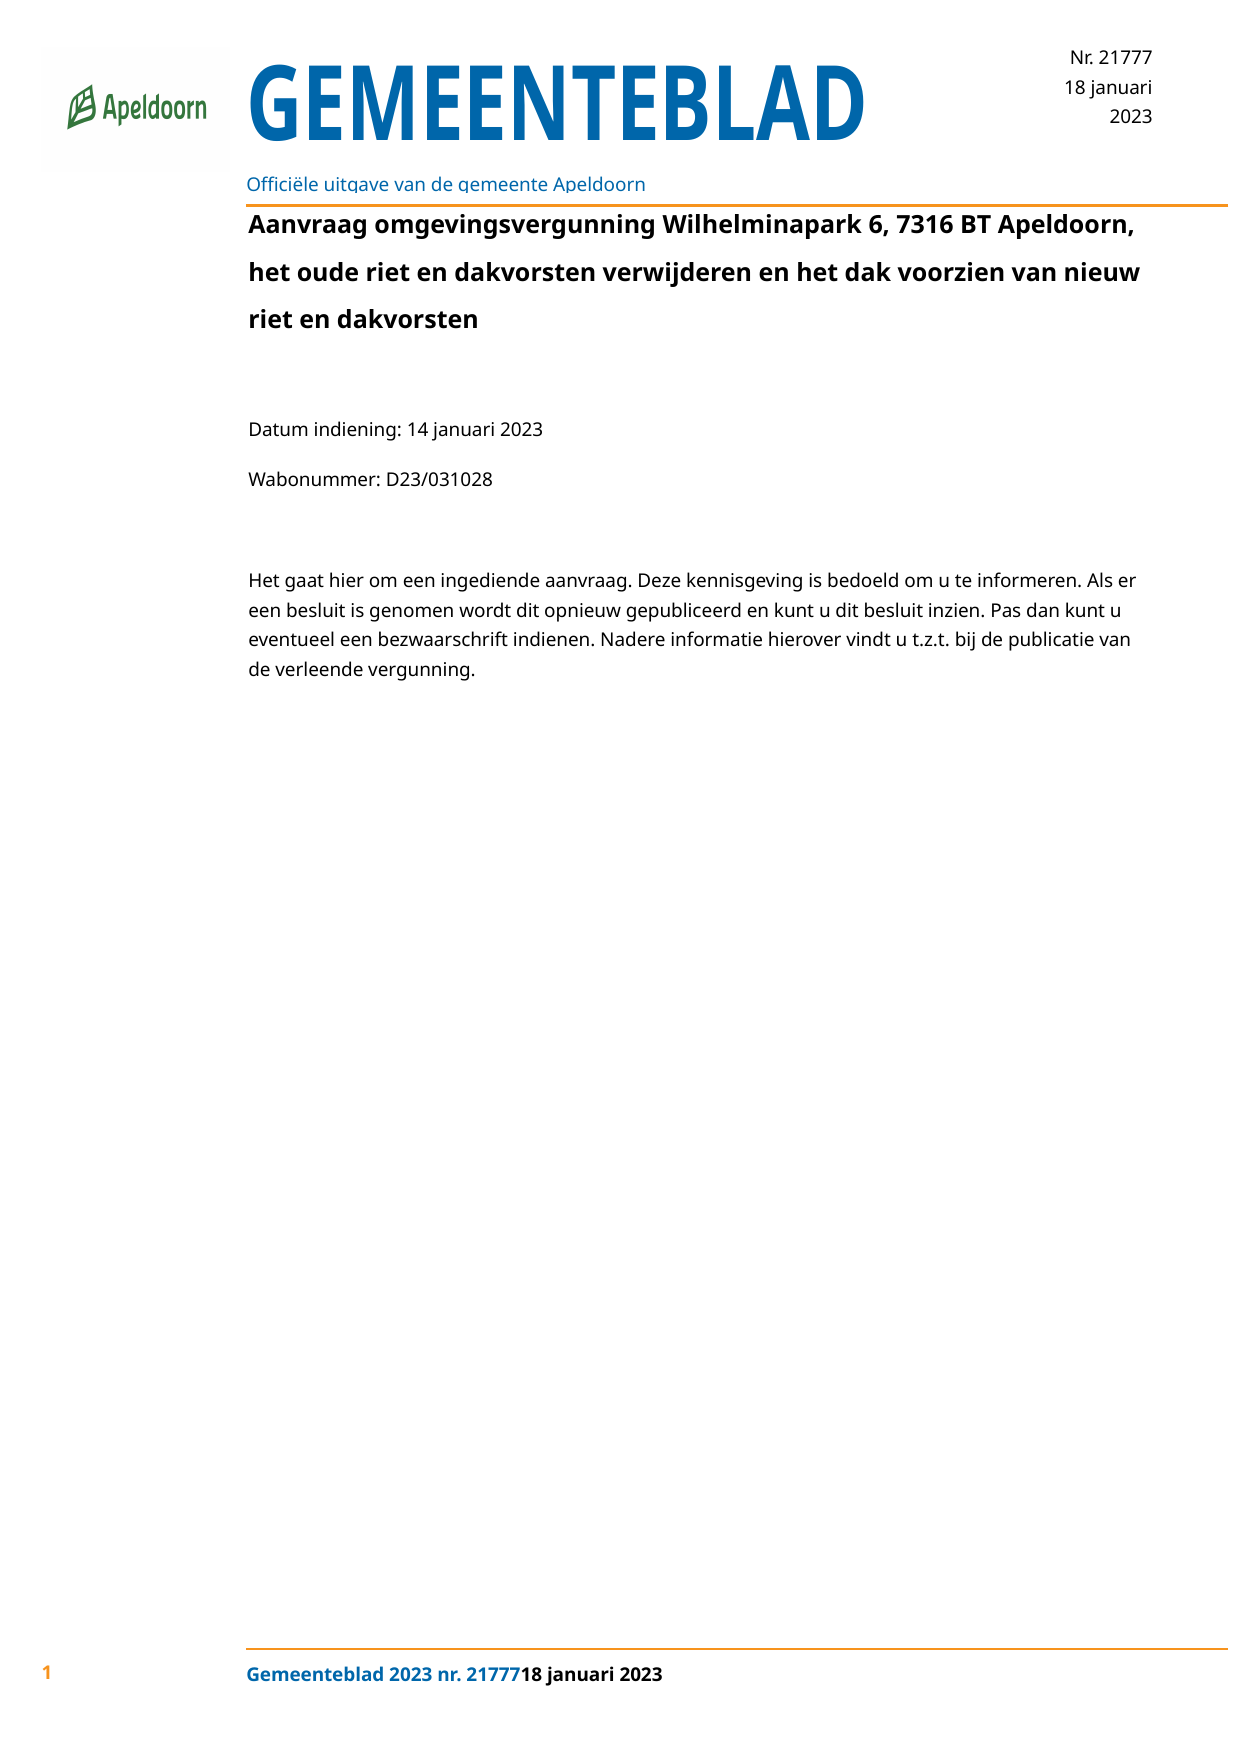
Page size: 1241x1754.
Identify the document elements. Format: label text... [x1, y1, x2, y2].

text Wabonummer: D23/031028 [248, 466, 1152, 492]
text Het gaat hier om een ingediende aanvraag. Deze kennisgeving is bedoeld om u te informeren. Als er een besluit is genomen wordt dit opnieuw gepubliceerd en kunt u dit besluit inzien. Pas dan kunt u eventueel een bezwaarschrift indienen. Nadere informatie hierover vindt u t.z.t. bij de publicatie van de verleende vergunning. [248, 567, 1152, 682]
picture [41, 47, 231, 172]
text Aanvraag omgevingsvergunning Wilhelminapark 6, 7316 BT Apeldoorn, het oude riet en dakvorsten verwijderen en het dak voorzien van nieuw riet en dakvorsten [248, 207, 1152, 336]
text Datum indiening: 14 januari 2023 [248, 416, 1152, 442]
